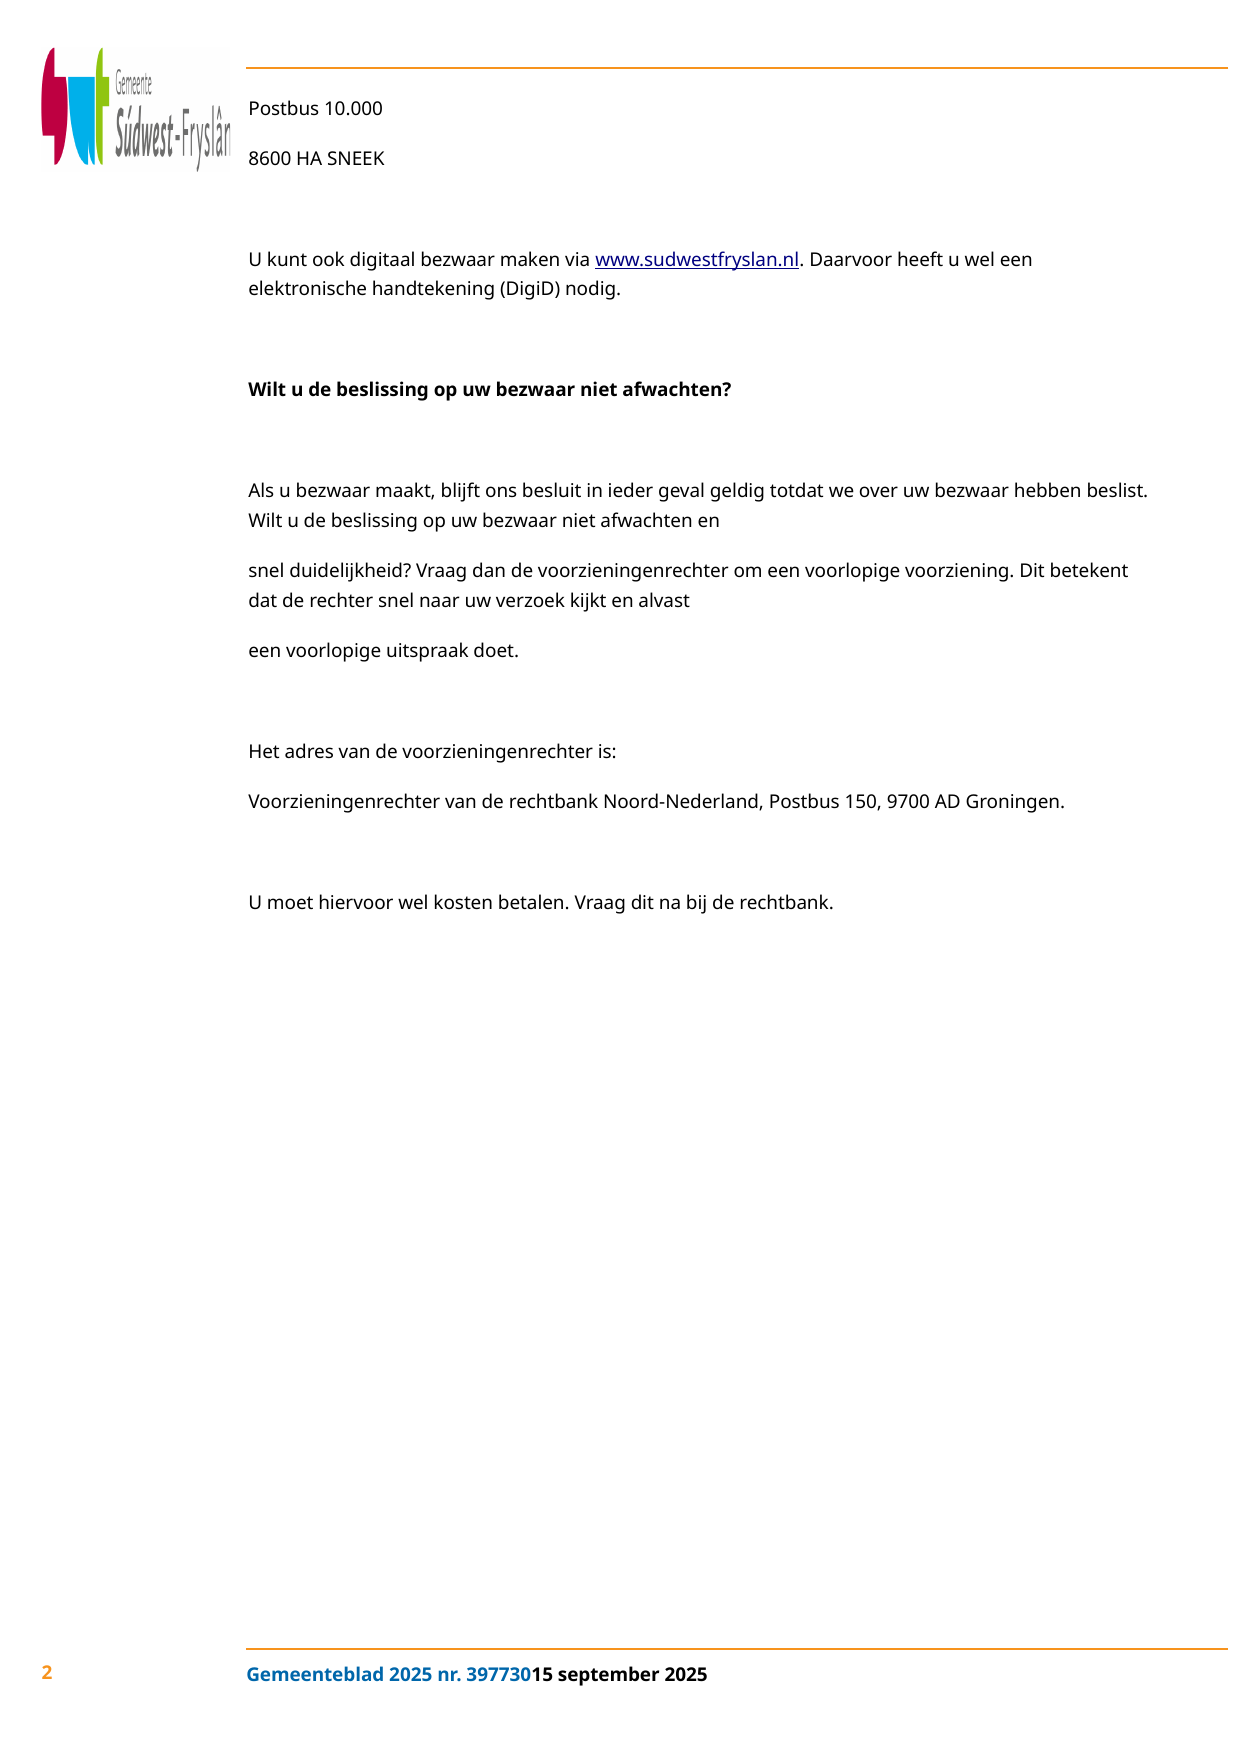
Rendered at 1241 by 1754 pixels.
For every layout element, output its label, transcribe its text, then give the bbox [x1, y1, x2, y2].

text Postbus 10.000 [248, 95, 1152, 121]
picture [41, 47, 231, 172]
text U kunt ook digitaal bezwaar maken via www.sudwestfryslan.nl. Daarvoor heeft u wel een elektronische handtekening (DigiD) nodig. [248, 246, 1152, 301]
text Wilt u de beslissing op uw bezwaar niet afwachten? [248, 376, 1152, 402]
text Voorzieningenrechter van de rechtbank Noord-Nederland, Postbus 150, 9700 AD Groningen. [248, 788, 1152, 814]
text Als u bezwaar maakt, blijft ons besluit in ieder geval geldig totdat we over uw bezwaar hebben beslist. Wilt u de beslissing op uw bezwaar niet afwachten en [248, 477, 1152, 533]
text U moet hiervoor wel kosten betalen. Vraag dit na bij de rechtbank. [248, 889, 1152, 915]
text snel duidelijkheid? Vraag dan de voorzieningenrechter om een voorlopige voorziening. Dit betekent dat de rechter snel naar uw verzoek kijkt en alvast [248, 557, 1152, 613]
text 8600 HA SNEEK [248, 145, 1152, 171]
text Het adres van de voorzieningenrechter is: [248, 738, 1152, 764]
text een voorlopige uitspraak doet. [248, 637, 1152, 663]
